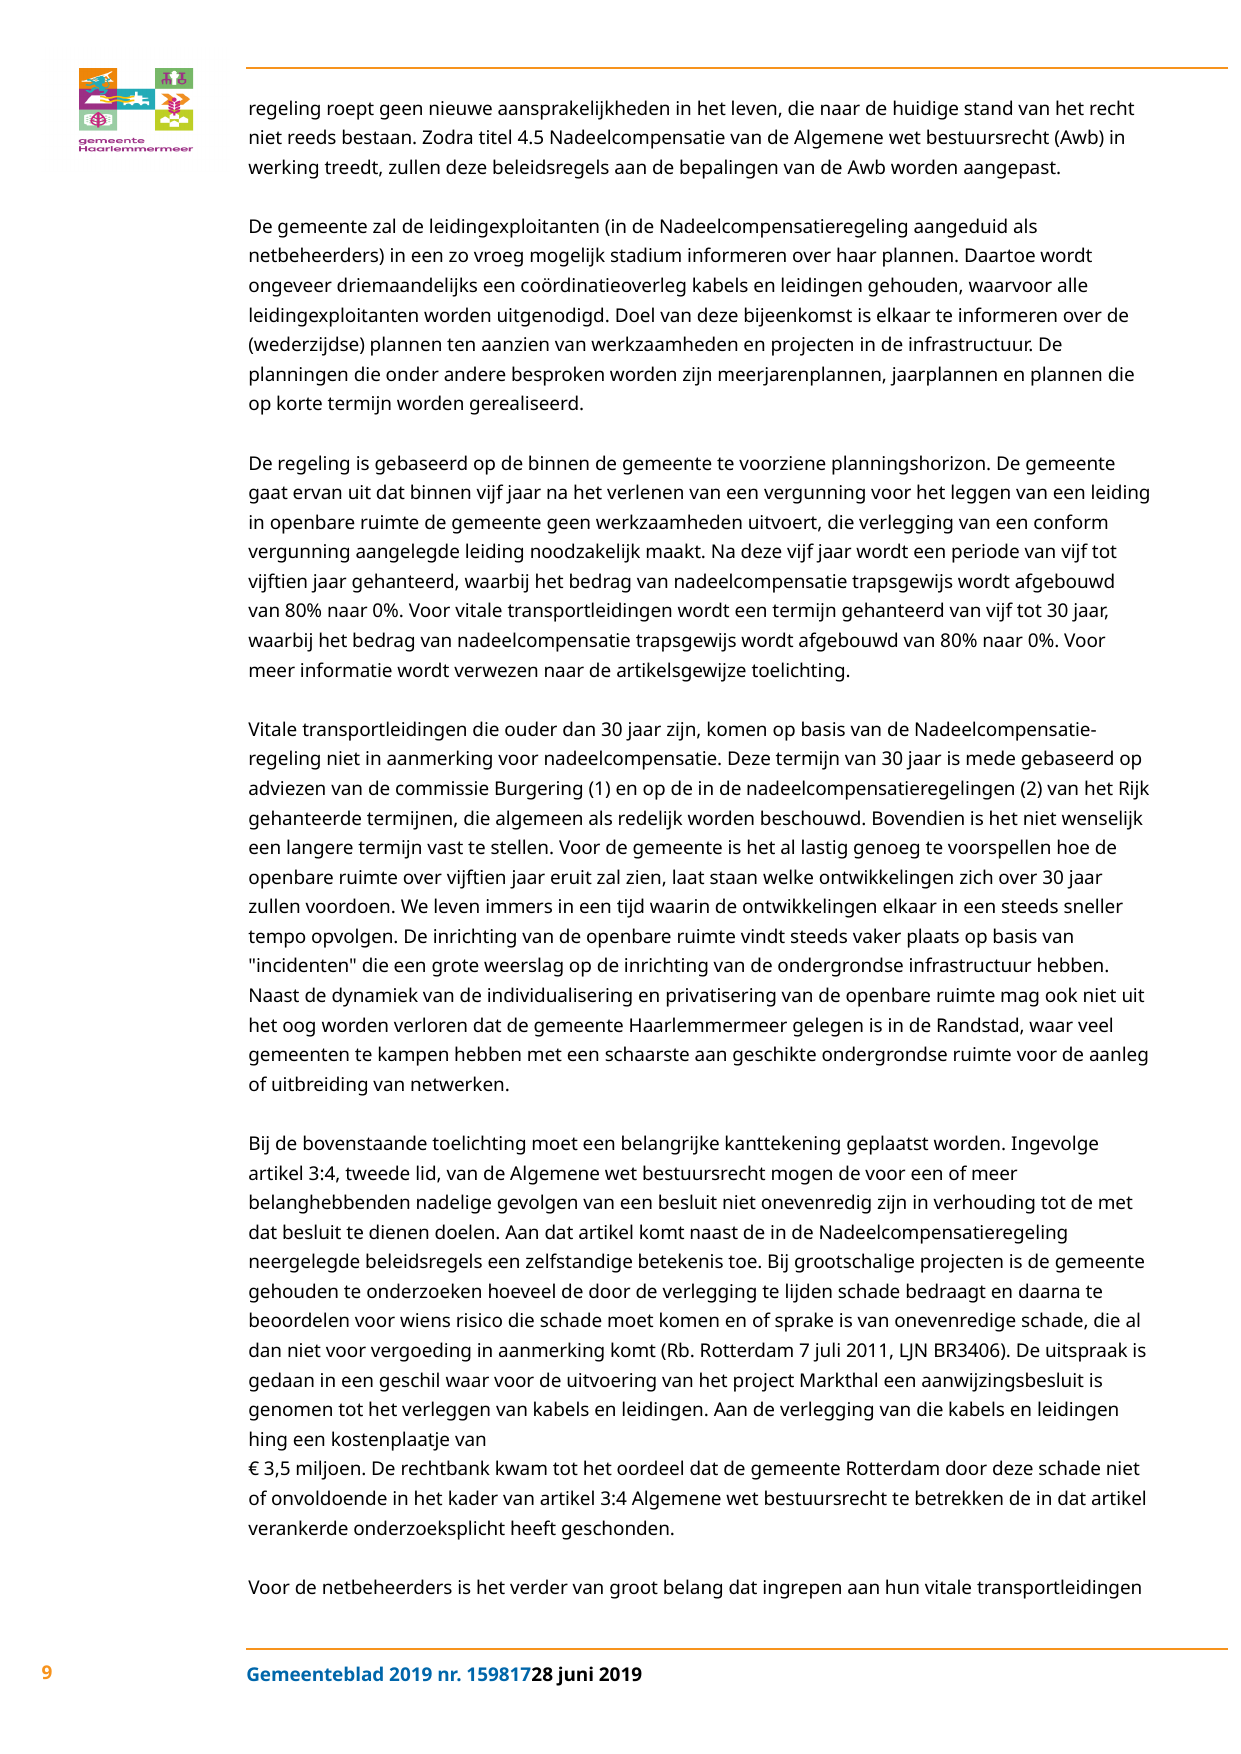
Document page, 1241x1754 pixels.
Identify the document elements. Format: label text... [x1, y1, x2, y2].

picture [41, 47, 231, 172]
text regeling roept geen nieuwe aansprakelijkheden in het leven, die naar de huidige stand van het recht niet reeds bestaan. Zodra titel 4.5 Nadeelcompensatie van de Algemene wet bestuursrecht (Awb) in werking treedt, zullen deze beleidsregels aan de bepalingen van de Awb worden aangepast. [248, 95, 1152, 180]
text De regeling is gebaseerd op de binnen de gemeente te voorziene planningshorizon. De gemeente gaat ervan uit dat binnen vijf jaar na het verlenen van een vergunning voor het leggen van een leiding in openbare ruimte de gemeente geen werkzaamheden uitvoert, die verlegging van een conform vergunning aangelegde leiding noodzakelijk maakt. Na deze vijf jaar wordt een periode van vijf tot vijftien jaar gehanteerd, waarbij het bedrag van nadeelcompensatie trapsgewijs wordt afgebouwd van 80% naar 0%. Voor vitale transportleidingen wordt een termijn gehanteerd van vijf tot 30 jaar, waarbij het bedrag van nadeelcompensatie trapsgewijs wordt afgebouwd van 80% naar 0%. Voor meer informatie wordt verwezen naar de artikelsgewijze toelichting. [248, 450, 1152, 683]
text Voor de netbeheerders is het verder van groot belang dat ingrepen aan hun vitale transportleidingen [248, 1574, 1152, 1600]
text Vitale transportleidingen die ouder dan 30 jaar zijn, komen op basis van de Nadeelcompensatie-regeling niet in aanmerking voor nadeelcompensatie. Deze termijn van 30 jaar is mede gebaseerd op adviezen van de commissie Burgering (1) en op de in de nadeelcompensatieregelingen (2) van het Rijk gehanteerde termijnen, die algemeen als redelijk worden beschouwd. Bovendien is het niet wenselijk een langere termijn vast te stellen. Voor de gemeente is het al lastig genoeg te voorspellen hoe de openbare ruimte over vijftien jaar eruit zal zien, laat staan welke ontwikkelingen zich over 30 jaar zullen voordoen. We leven immers in een tijd waarin de ontwikkelingen elkaar in een steeds sneller tempo opvolgen. De inrichting van de openbare ruimte vindt steeds vaker plaats op basis van "incidenten" die een grote weerslag op de inrichting van de ondergrondse infrastructuur hebben. Naast de dynamiek van de individualisering en privatisering van de openbare ruimte mag ook niet uit het oog worden verloren dat de gemeente Haarlemmermeer gelegen is in de Randstad, waar veel gemeenten te kampen hebben met een schaarste aan geschikte ondergrondse ruimte voor de aanleg of uitbreiding van netwerken. [248, 716, 1152, 1097]
text € 3,5 miljoen. De rechtbank kwam tot het oordeel dat de gemeente Rotterdam door deze schade niet of onvoldoende in het kader van artikel 3:4 Algemene wet bestuursrecht te betrekken de in dat artikel verankerde onderzoeksplicht heeft geschonden. [248, 1456, 1152, 1541]
text Bij de bovenstaande toelichting moet een belangrijke kanttekening geplaatst worden. Ingevolge artikel 3:4, tweede lid, van de Algemene wet bestuursrecht mogen de voor een of meer belanghebbenden nadelige gevolgen van een besluit niet onevenredig zijn in verhouding tot de met dat besluit te dienen doelen. Aan dat artikel komt naast de in de Nadeelcompensatieregeling neergelegde beleidsregels een zelfstandige betekenis toe. Bij grootschalige projecten is de gemeente gehouden te onderzoeken hoeveel de door de verlegging te lijden schade bedraagt en daarna te beoordelen voor wiens risico die schade moet komen en of sprake is van onevenredige schade, die al dan niet voor vergoeding in aanmerking komt (Rb. Rotterdam 7 juli 2011, LJN BR3406). De uitspraak is gedaan in een geschil waar voor de uitvoering van het project Markthal een aanwijzingsbesluit is genomen tot het verleggen van kabels en leidingen. Aan de verlegging van die kabels en leidingen hing een kostenplaatje van [248, 1130, 1152, 1452]
text De gemeente zal de leidingexploitanten (in de Nadeelcompensatieregeling aangeduid als netbeheerders) in een zo vroeg mogelijk stadium informeren over haar plannen. Daartoe wordt ongeveer driemaandelijks een coördinatieoverleg kabels en leidingen gehouden, waarvoor alle leidingexploitanten worden uitgenodigd. Doel van deze bijeenkomst is elkaar te informeren over de (wederzijdse) plannen ten aanzien van werkzaamheden en projecten in de infrastructuur. De planningen die onder andere besproken worden zijn meerjarenplannen, jaarplannen en plannen die op korte termijn worden gerealiseerd. [248, 213, 1152, 416]
